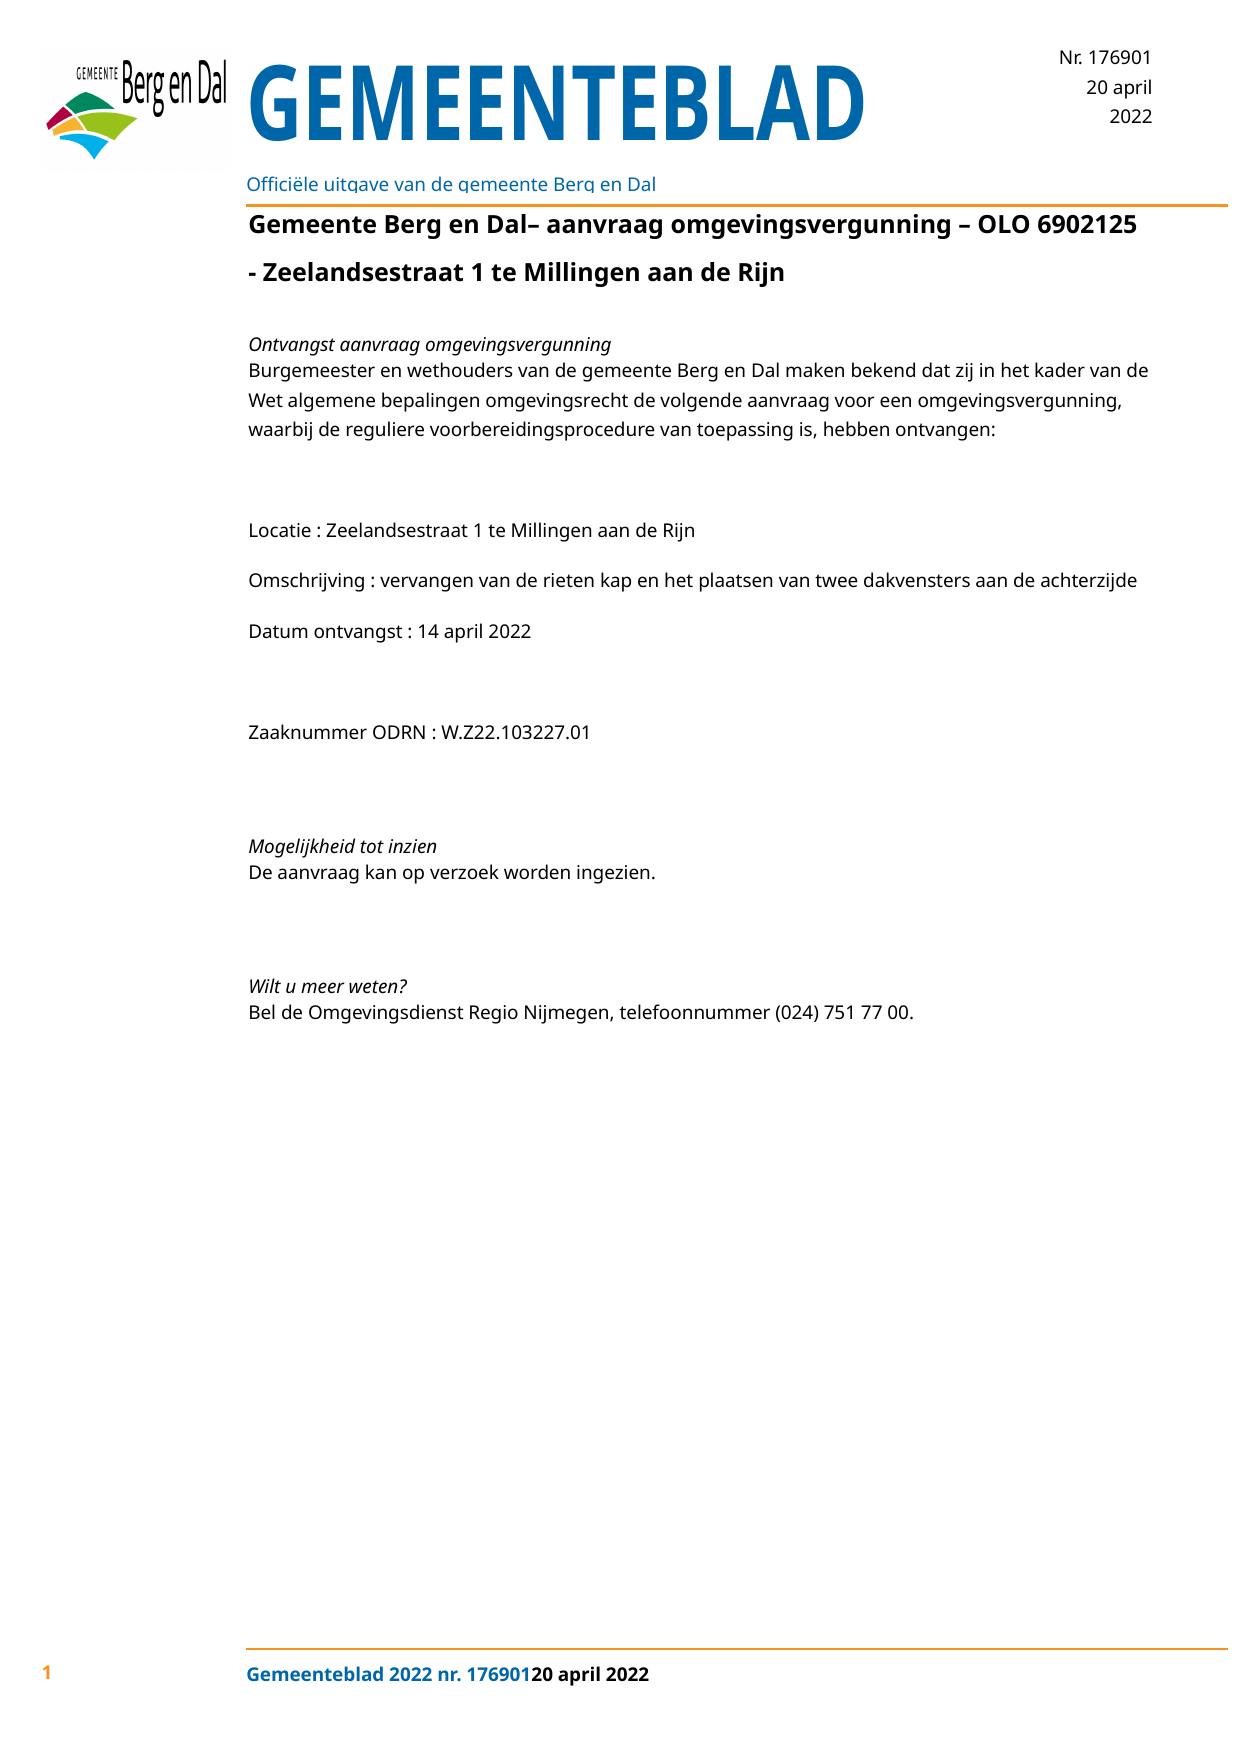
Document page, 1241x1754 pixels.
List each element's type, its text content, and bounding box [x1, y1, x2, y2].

text Mogelijkheid tot inzien [248, 833, 1152, 859]
picture [41, 47, 231, 172]
text Burgemeester en wethouders van de gemeente Berg en Dal maken bekend dat zij in het kader van de Wet algemene bepalingen omgevingsrecht de volgende aanvraag voor een omgevingsvergunning, waarbij de reguliere voorbereidingsprocedure van toepassing is, hebben ontvangen: [248, 357, 1152, 442]
text Bel de Omgevingsdienst Regio Nijmegen, telefoonnummer (024) 751 77 00. [248, 999, 1152, 1025]
text Locatie : Zeelandsestraat 1 te Millingen aan de Rijn [248, 517, 1152, 543]
text Wilt u meer weten? [248, 973, 1152, 999]
text Gemeente Berg en Dal– aanvraag omgevingsvergunning – OLO 6902125 - Zeelandsestraat 1 te Millingen aan de Rijn [248, 207, 1152, 288]
text Ontvangst aanvraag omgevingsvergunning [248, 331, 1152, 357]
text Zaaknummer ODRN : W.Z22.103227.01 [248, 719, 1152, 744]
text Omschrijving : vervangen van de rieten kap en het plaatsen van twee dakvensters aan de achterzijde [248, 568, 1152, 593]
text De aanvraag kan op verzoek worden ingezien. [248, 859, 1152, 885]
text Datum ontvangst : 14 april 2022 [248, 618, 1152, 644]
